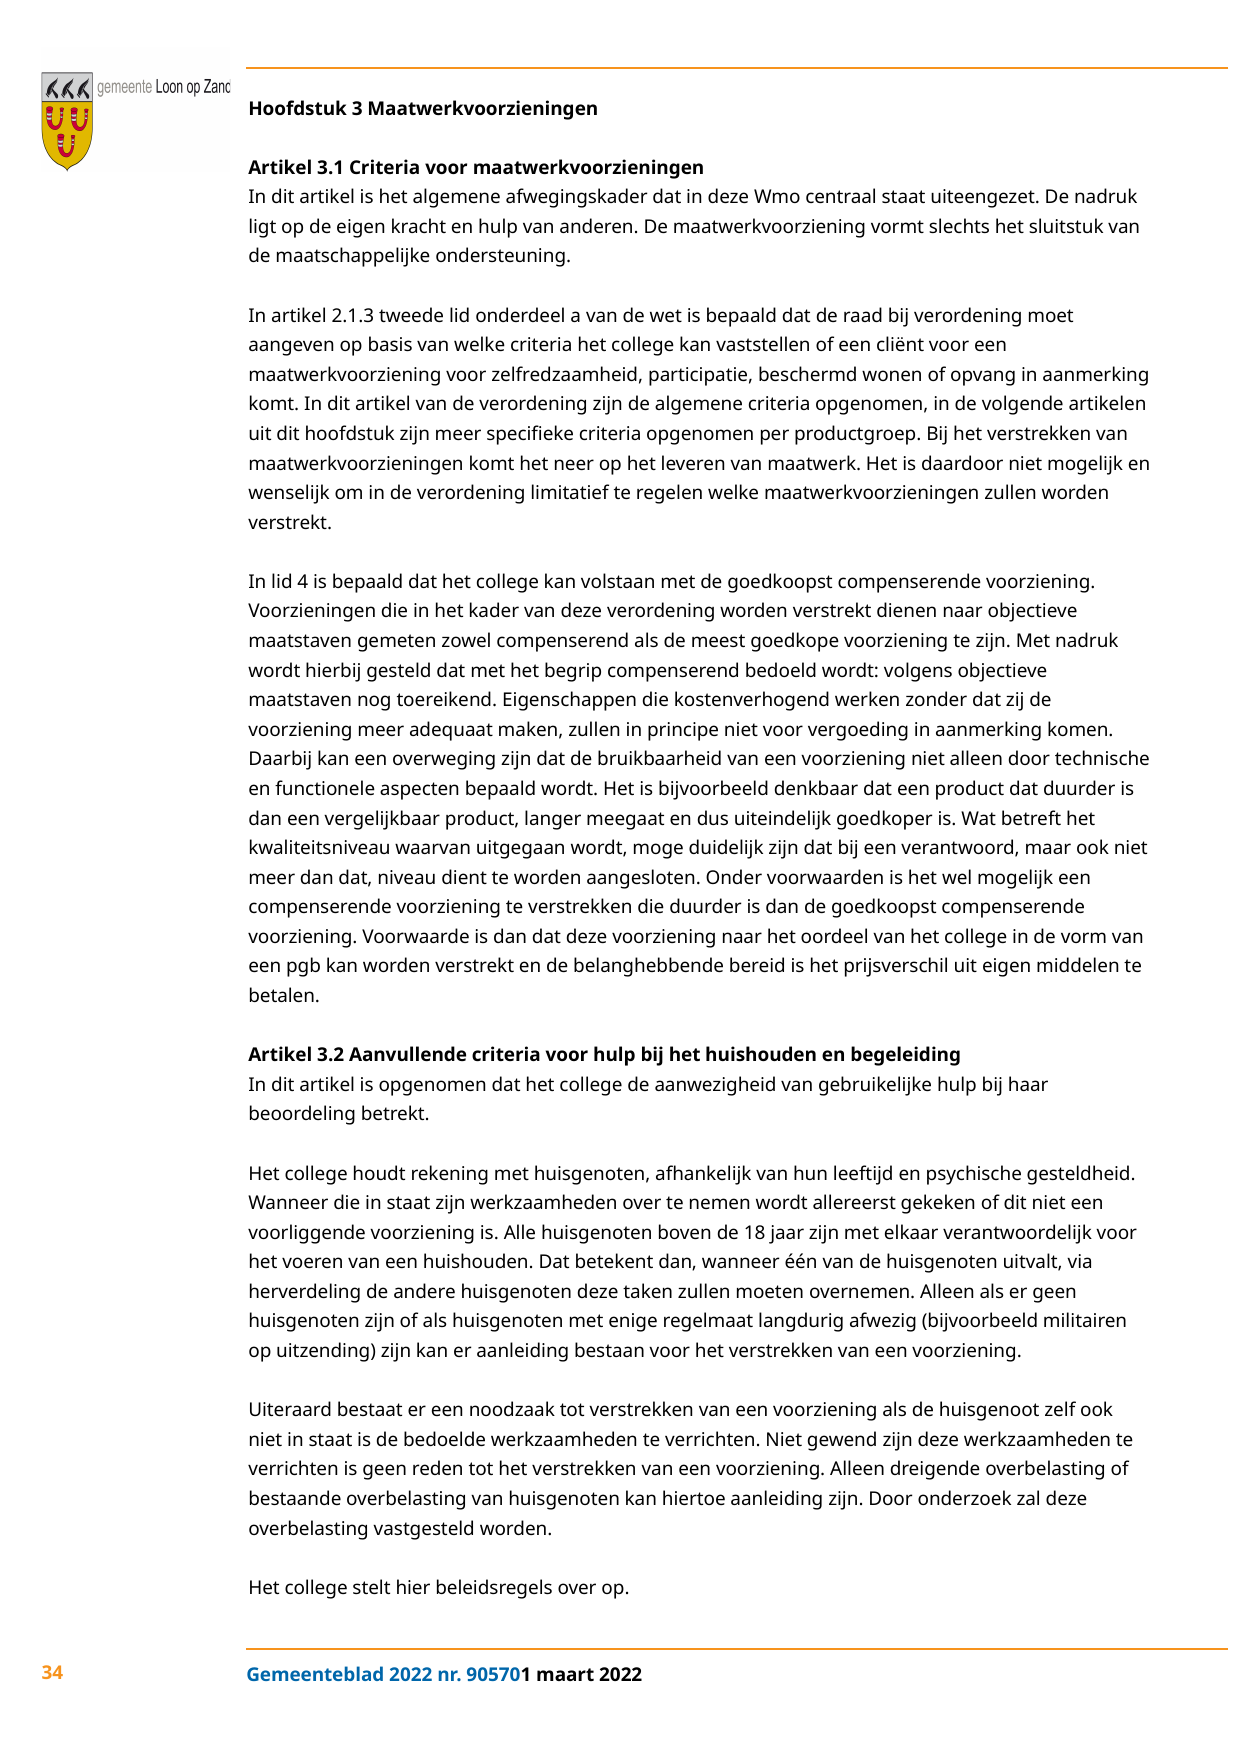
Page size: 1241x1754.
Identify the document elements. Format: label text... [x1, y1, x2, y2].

text In dit artikel is het algemene afwegingskader dat in deze Wmo centraal staat uiteengezet. De nadruk ligt op de eigen kracht en hulp van anderen. De maatwerkvoorziening vormt slechts het sluitstuk van de maatschappelijke ondersteuning. [248, 183, 1152, 268]
text Het college stelt hier beleidsregels over op. [248, 1574, 1152, 1600]
text Artikel 3.2 Aanvullende criteria voor hulp bij het huishouden en begeleiding [248, 1041, 1152, 1067]
text In lid 4 is bepaald dat het college kan volstaan met de goedkoopst compenserende voorziening. Voorzieningen die in het kader van deze verordening worden verstrekt dienen naar objectieve maatstaven gemeten zowel compenserend als de meest goedkope voorziening te zijn. Met nadruk wordt hierbij gesteld dat met het begrip compenserend bedoeld wordt: volgens objectieve maatstaven nog toereikend. Eigenschappen die kostenverhogend werken zonder dat zij de voorziening meer adequaat maken, zullen in principe niet voor vergoeding in aanmerking komen. Daarbij kan een overweging zijn dat de bruikbaarheid van een voorziening niet alleen door technische en functionele aspecten bepaald wordt. Het is bijvoorbeeld denkbaar dat een product dat duurder is dan een vergelijkbaar product, langer meegaat en dus uiteindelijk goedkoper is. Wat betreft het kwaliteitsniveau waarvan uitgegaan wordt, moge duidelijk zijn dat bij een verantwoord, maar ook niet meer dan dat, niveau dient te worden aangesloten. Onder voorwaarden is het wel mogelijk een compenserende voorziening te verstrekken die duurder is dan de goedkoopst compenserende voorziening. Voorwaarde is dan dat deze voorziening naar het oordeel van het college in de vorm van een pgb kan worden verstrekt en de belanghebbende bereid is het prijsverschil uit eigen middelen te betalen. [248, 568, 1152, 1008]
text In dit artikel is opgenomen dat het college de aanwezigheid van gebruikelijke hulp bij haar beoordeling betrekt. [248, 1071, 1152, 1126]
text Hoofdstuk 3 Maatwerkvoorzieningen [248, 95, 1152, 121]
text In artikel 2.1.3 tweede lid onderdeel a van de wet is bepaald dat de raad bij verordening moet aangeven op basis van welke criteria het college kan vaststellen of een cliënt voor een maatwerkvoorziening voor zelfredzaamheid, participatie, beschermd wonen of opvang in aanmerking komt. In dit artikel van de verordening zijn de algemene criteria opgenomen, in de volgende artikelen uit dit hoofdstuk zijn meer specifieke criteria opgenomen per productgroep. Bij het verstrekken van maatwerkvoorzieningen komt het neer op het leveren van maatwerk. Het is daardoor niet mogelijk en wenselijk om in de verordening limitatief te regelen welke maatwerkvoorzieningen zullen worden verstrekt. [248, 302, 1152, 535]
text Artikel 3.1 Criteria voor maatwerkvoorzieningen [248, 154, 1152, 180]
picture [41, 47, 231, 172]
text Uiteraard bestaat er een noodzaak tot verstrekken van een voorziening als de huisgenoot zelf ook niet in staat is de bedoelde werkzaamheden te verrichten. Niet gewend zijn deze werkzaamheden te verrichten is geen reden tot het verstrekken van een voorziening. Alleen dreigende overbelasting of bestaande overbelasting van huisgenoten kan hiertoe aanleiding zijn. Door onderzoek zal deze overbelasting vastgesteld worden. [248, 1396, 1152, 1541]
text Het college houdt rekening met huisgenoten, afhankelijk van hun leeftijd en psychische gesteldheid. Wanneer die in staat zijn werkzaamheden over te nemen wordt allereerst gekeken of dit niet een voorliggende voorziening is. Alle huisgenoten boven de 18 jaar zijn met elkaar verantwoordelijk voor het voeren van een huishouden. Dat betekent dan, wanneer één van de huisgenoten uitvalt, via herverdeling de andere huisgenoten deze taken zullen moeten overnemen. Alleen als er geen huisgenoten zijn of als huisgenoten met enige regelmaat langdurig afwezig (bijvoorbeeld militairen op uitzending) zijn kan er aanleiding bestaan voor het verstrekken van een voorziening. [248, 1160, 1152, 1363]
